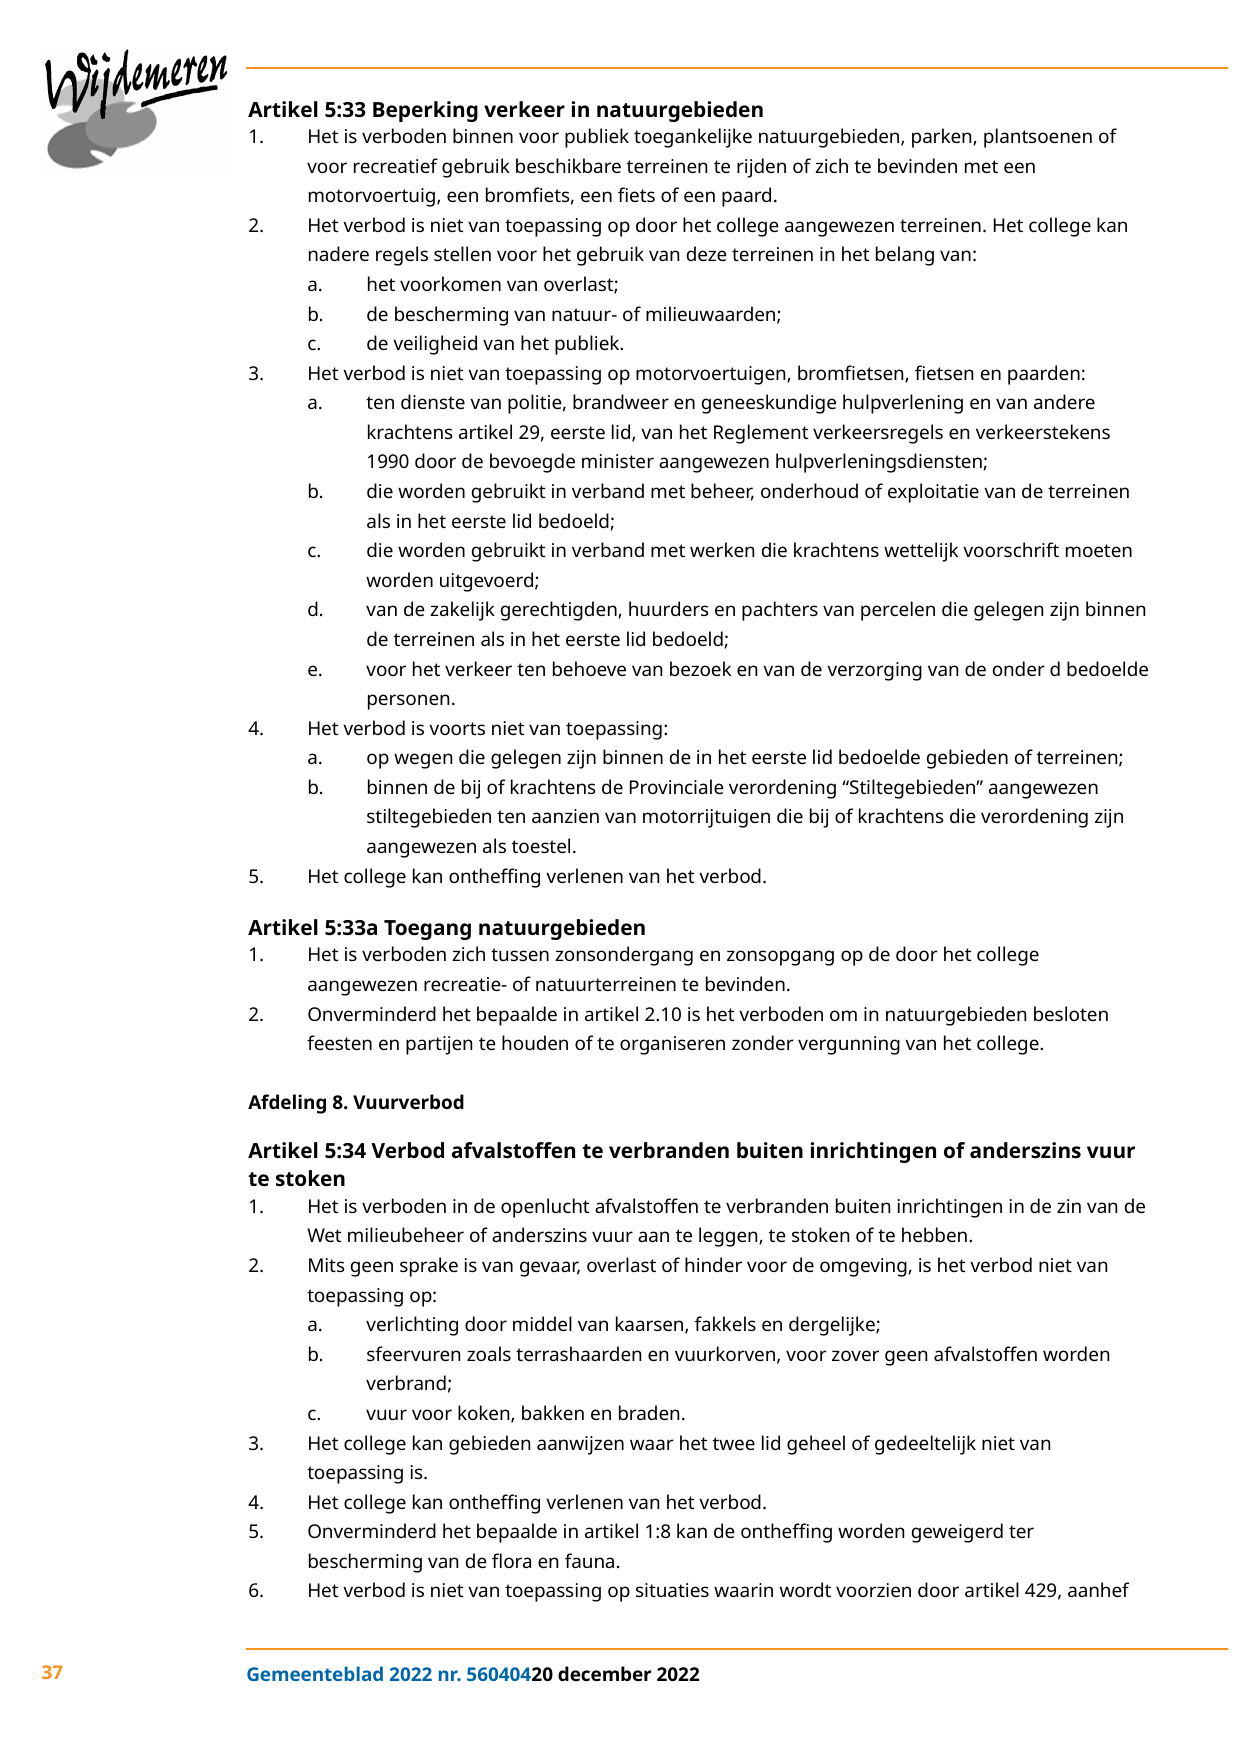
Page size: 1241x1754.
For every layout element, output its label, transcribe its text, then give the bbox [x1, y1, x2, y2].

list verlichting door middel van kaarsen, fakkels en dergelijke; [307, 1311, 1152, 1337]
list Het college kan ontheffing verlenen van het verbod. [248, 1489, 1152, 1514]
list Het is verboden in de openlucht afvalstoffen te verbranden buiten inrichtingen in de zin van de Wet milieubeheer of anderszins vuur aan te leggen, te stoken of te hebben. [248, 1193, 1152, 1248]
list die worden gebruikt in verband met werken die krachtens wettelijk voorschrift moeten worden uitgevoerd; [307, 537, 1152, 593]
list de veiligheid van het publiek. [307, 330, 1152, 356]
list Het verbod is niet van toepassing op motorvoertuigen, bromfietsen, fietsen en paarden: [248, 360, 1152, 386]
list Mits geen sprake is van gevaar, overlast of hinder voor de omgeving, is het verbod niet van toepassing op: [248, 1252, 1152, 1307]
list van de zakelijk gerechtigden, huurders en pachters van percelen die gelegen zijn binnen de terreinen als in het eerste lid bedoeld; [307, 597, 1152, 652]
list Onverminderd het bepaalde in artikel 1:8 kan de ontheffing worden geweigerd ter bescherming van de flora en fauna. [248, 1518, 1152, 1574]
list Onverminderd het bepaalde in artikel 2.10 is het verboden om in natuurgebieden besloten feesten en partijen te houden of te organiseren zonder vergunning van het college. [248, 1001, 1152, 1056]
text Artikel 5:33 Beperking verkeer in natuurgebieden [248, 95, 1152, 123]
list voor het verkeer ten behoeve van bezoek en van de verzorging van de onder d bedoelde personen. [307, 656, 1152, 711]
list ten dienste van politie, brandweer en geneeskundige hulpverlening en van andere krachtens artikel 29, eerste lid, van het Reglement verkeersregels en verkeerstekens 1990 door de bevoegde minister aangewezen hulpverleningsdiensten; [307, 389, 1152, 474]
list Het college kan ontheffing verlenen van het verbod. [248, 863, 1152, 888]
list die worden gebruikt in verband met beheer, onderhoud of exploitatie van de terreinen als in het eerste lid bedoeld; [307, 478, 1152, 533]
list op wegen die gelegen zijn binnen de in het eerste lid bedoelde gebieden of terreinen; [307, 744, 1152, 770]
list de bescherming van natuur- of milieuwaarden; [307, 301, 1152, 326]
list Het is verboden zich tussen zonsondergang en zonsopgang op de door het college aangewezen recreatie- of natuurterreinen te bevinden. [248, 942, 1152, 997]
list Het is verboden binnen voor publiek toegankelijke natuurgebieden, parken, plantsoenen of voor recreatief gebruik beschikbare terreinen te rijden of zich te bevinden met een motorvoertuig, een bromfiets, een fiets of een paard. [248, 123, 1152, 208]
list Het verbod is voorts niet van toepassing: [248, 715, 1152, 741]
list vuur voor koken, bakken en braden. [307, 1400, 1152, 1426]
list Het verbod is niet van toepassing op situaties waarin wordt voorzien door artikel 429, aanhef [248, 1578, 1152, 1603]
picture [41, 47, 231, 172]
list binnen de bij of krachtens de Provinciale verordening “Stiltegebieden” aangewezen stiltegebieden ten aanzien van motorrijtuigen die bij of krachtens die verordening zijn aangewezen als toestel. [307, 774, 1152, 859]
list het voorkomen van overlast; [307, 271, 1152, 297]
list Het college kan gebieden aanwijzen waar het twee lid geheel of gedeeltelijk niet van toepassing is. [248, 1430, 1152, 1485]
list Het verbod is niet van toepassing op door het college aangewezen terreinen. Het college kan nadere regels stellen voor het gebruik van deze terreinen in het belang van: [248, 212, 1152, 267]
list sfeervuren zoals terrashaarden en vuurkorven, voor zover geen afvalstoffen worden verbrand; [307, 1341, 1152, 1396]
text Afdeling 8. Vuurverbod [248, 1089, 1152, 1115]
text Artikel 5:33a Toegang natuurgebieden [248, 913, 1152, 942]
text Artikel 5:34 Verbod afvalstoffen te verbranden buiten inrichtingen of anderszins vuur te stoken [248, 1136, 1152, 1193]
